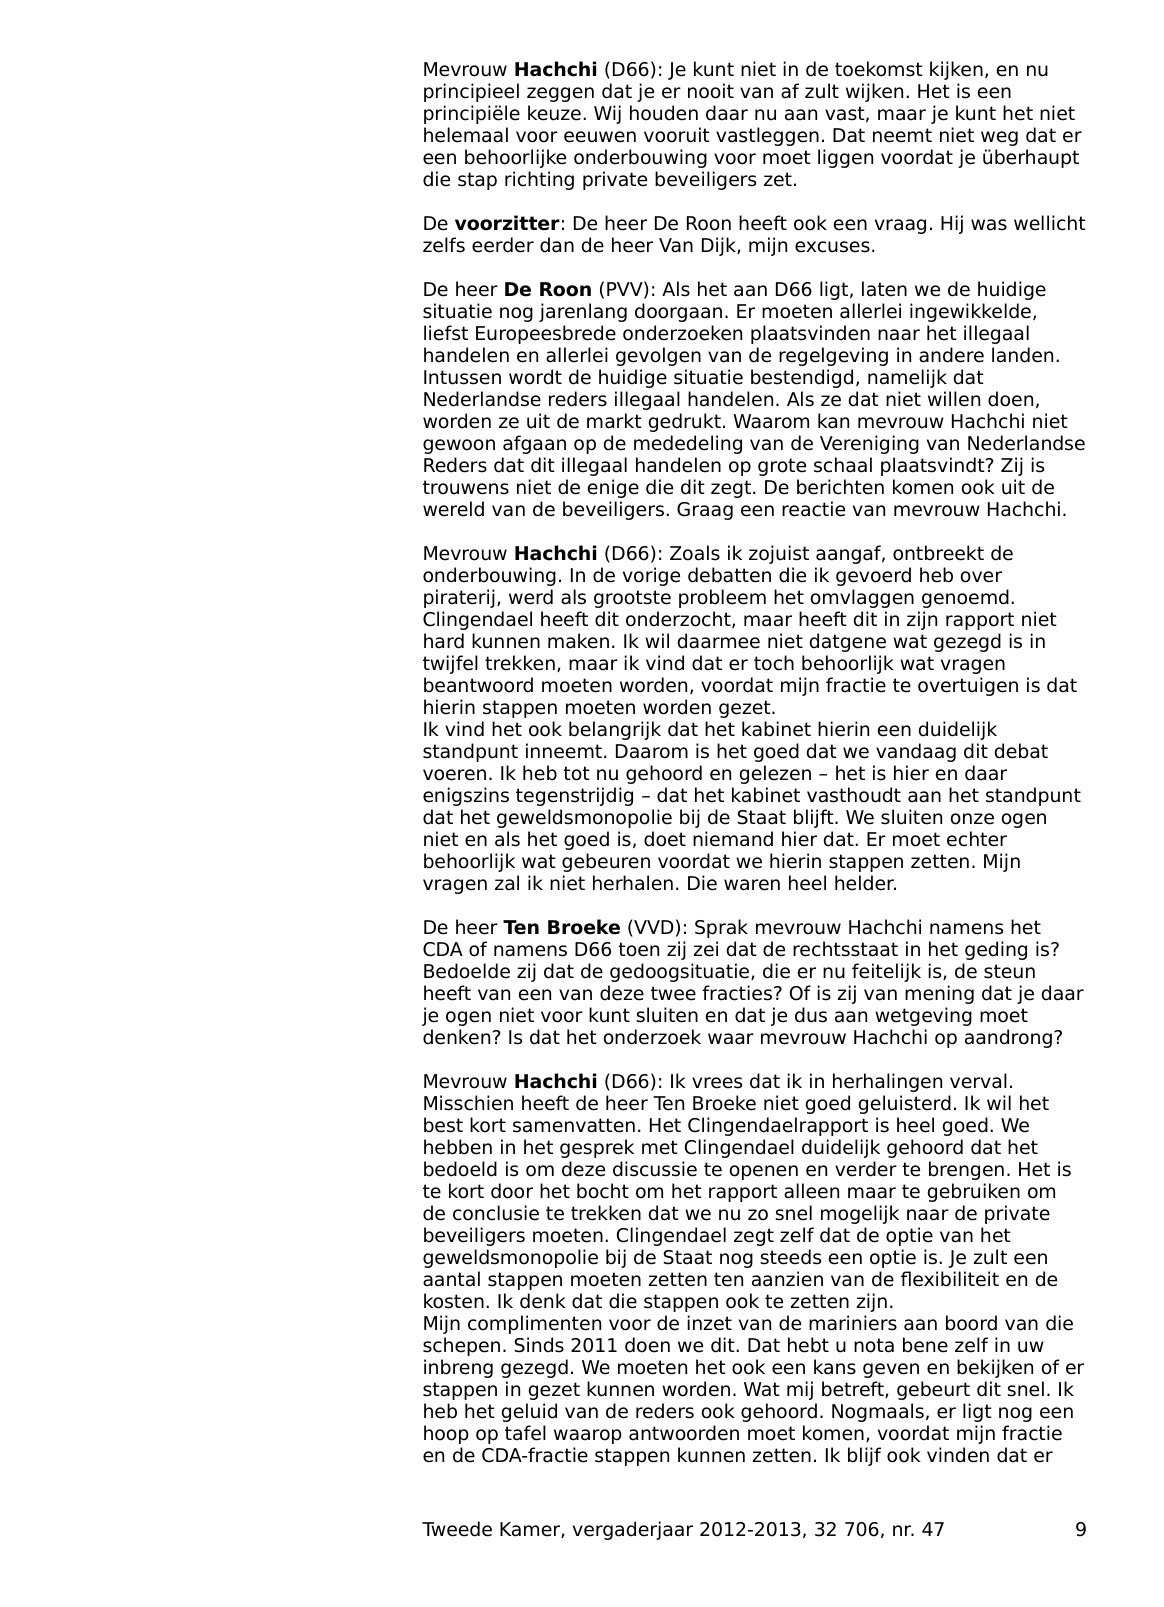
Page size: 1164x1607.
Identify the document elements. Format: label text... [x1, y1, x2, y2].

text Mevrouw Hachchi (D66): Je kunt niet in de toekomst kijken, en nu principieel zeggen dat je er nooit van af zult wijken. Het is een principiële keuze. Wij houden daar nu aan vast, maar je kunt het niet helemaal voor eeuwen vooruit vastleggen. Dat neemt niet weg dat er een behoorlijke onderbouwing voor moet liggen voordat je überhaupt die stap richting private beveiligers zet. [422, 59, 1087, 191]
text De voorzitter: De heer De Roon heeft ook een vraag. Hij was wellicht zelfs eerder dan de heer Van Dijk, mijn excuses. [422, 213, 1087, 257]
text Mijn complimenten voor de inzet van de mariniers aan boord van die schepen. Sinds 2011 doen we dit. Dat hebt u nota bene zelf in uw inbreng gezegd. We moeten het ook een kans geven en bekijken of er stappen in gezet kunnen worden. Wat mij betreft, gebeurt dit snel. Ik heb het geluid van de reders ook gehoord. Nogmaals, er ligt nog een hoop op tafel waarop antwoorden moet komen, voordat mijn fractie en de CDA-fractie stappen kunnen zetten. Ik blijf ook vinden dat er [422, 1313, 1087, 1467]
text De heer De Roon (PVV): Als het aan D66 ligt, laten we de huidige situatie nog jarenlang doorgaan. Er moeten allerlei ingewikkelde, liefst Europeesbrede onderzoeken plaatsvinden naar het illegaal handelen en allerlei gevolgen van de regelgeving in andere landen. Intussen wordt de huidige situatie bestendigd, namelijk dat Nederlandse reders illegaal handelen. Als ze dat niet willen doen, worden ze uit de markt gedrukt. Waarom kan mevrouw Hachchi niet gewoon afgaan op de mededeling van de Vereniging van Nederlandse Reders dat dit illegaal handelen op grote schaal plaatsvindt? Zij is trouwens niet de enige die dit zegt. De berichten komen ook uit de wereld van de beveiligers. Graag een reactie van mevrouw Hachchi. [422, 279, 1087, 521]
text De heer Ten Broeke (VVD): Sprak mevrouw Hachchi namens het CDA of namens D66 toen zij zei dat de rechtsstaat in het geding is? Bedoelde zij dat de gedoogsituatie, die er nu feitelijk is, de steun heeft van een van deze twee fracties? Of is zij van mening dat je daar je ogen niet voor kunt sluiten en dat je dus aan wetgeving moet denken? Is dat het onderzoek waar mevrouw Hachchi op aandrong? [422, 917, 1087, 1049]
text Mevrouw Hachchi (D66): Ik vrees dat ik in herhalingen verval. Misschien heeft de heer Ten Broeke niet goed geluisterd. Ik wil het best kort samenvatten. Het Clingendaelrapport is heel goed. We hebben in het gesprek met Clingendael duidelijk gehoord dat het bedoeld is om deze discussie te openen en verder te brengen. Het is te kort door het bocht om het rapport alleen maar te gebruiken om de conclusie te trekken dat we nu zo snel mogelijk naar de private beveiligers moeten. Clingendael zegt zelf dat de optie van het geweldsmonopolie bij de Staat nog steeds een optie is. Je zult een aantal stappen moeten zetten ten aanzien van de flexibiliteit en de kosten. Ik denk dat die stappen ook te zetten zijn. [422, 1071, 1087, 1313]
text Mevrouw Hachchi (D66): Zoals ik zojuist aangaf, ontbreekt de onderbouwing. In de vorige debatten die ik gevoerd heb over piraterij, werd als grootste probleem het omvlaggen genoemd. Clingendael heeft dit onderzocht, maar heeft dit in zijn rapport niet hard kunnen maken. Ik wil daarmee niet datgene wat gezegd is in twijfel trekken, maar ik vind dat er toch behoorlijk wat vragen beantwoord moeten worden, voordat mijn fractie te overtuigen is dat hierin stappen moeten worden gezet. [422, 543, 1087, 719]
text Ik vind het ook belangrijk dat het kabinet hierin een duidelijk standpunt inneemt. Daarom is het goed dat we vandaag dit debat voeren. Ik heb tot nu gehoord en gelezen – het is hier en daar enigszins tegenstrijdig – dat het kabinet vasthoudt aan het standpunt dat het geweldsmonopolie bij de Staat blijft. We sluiten onze ogen niet en als het goed is, doet niemand hier dat. Er moet echter behoorlijk wat gebeuren voordat we hierin stappen zetten. Mijn vragen zal ik niet herhalen. Die waren heel helder. [422, 719, 1087, 895]
